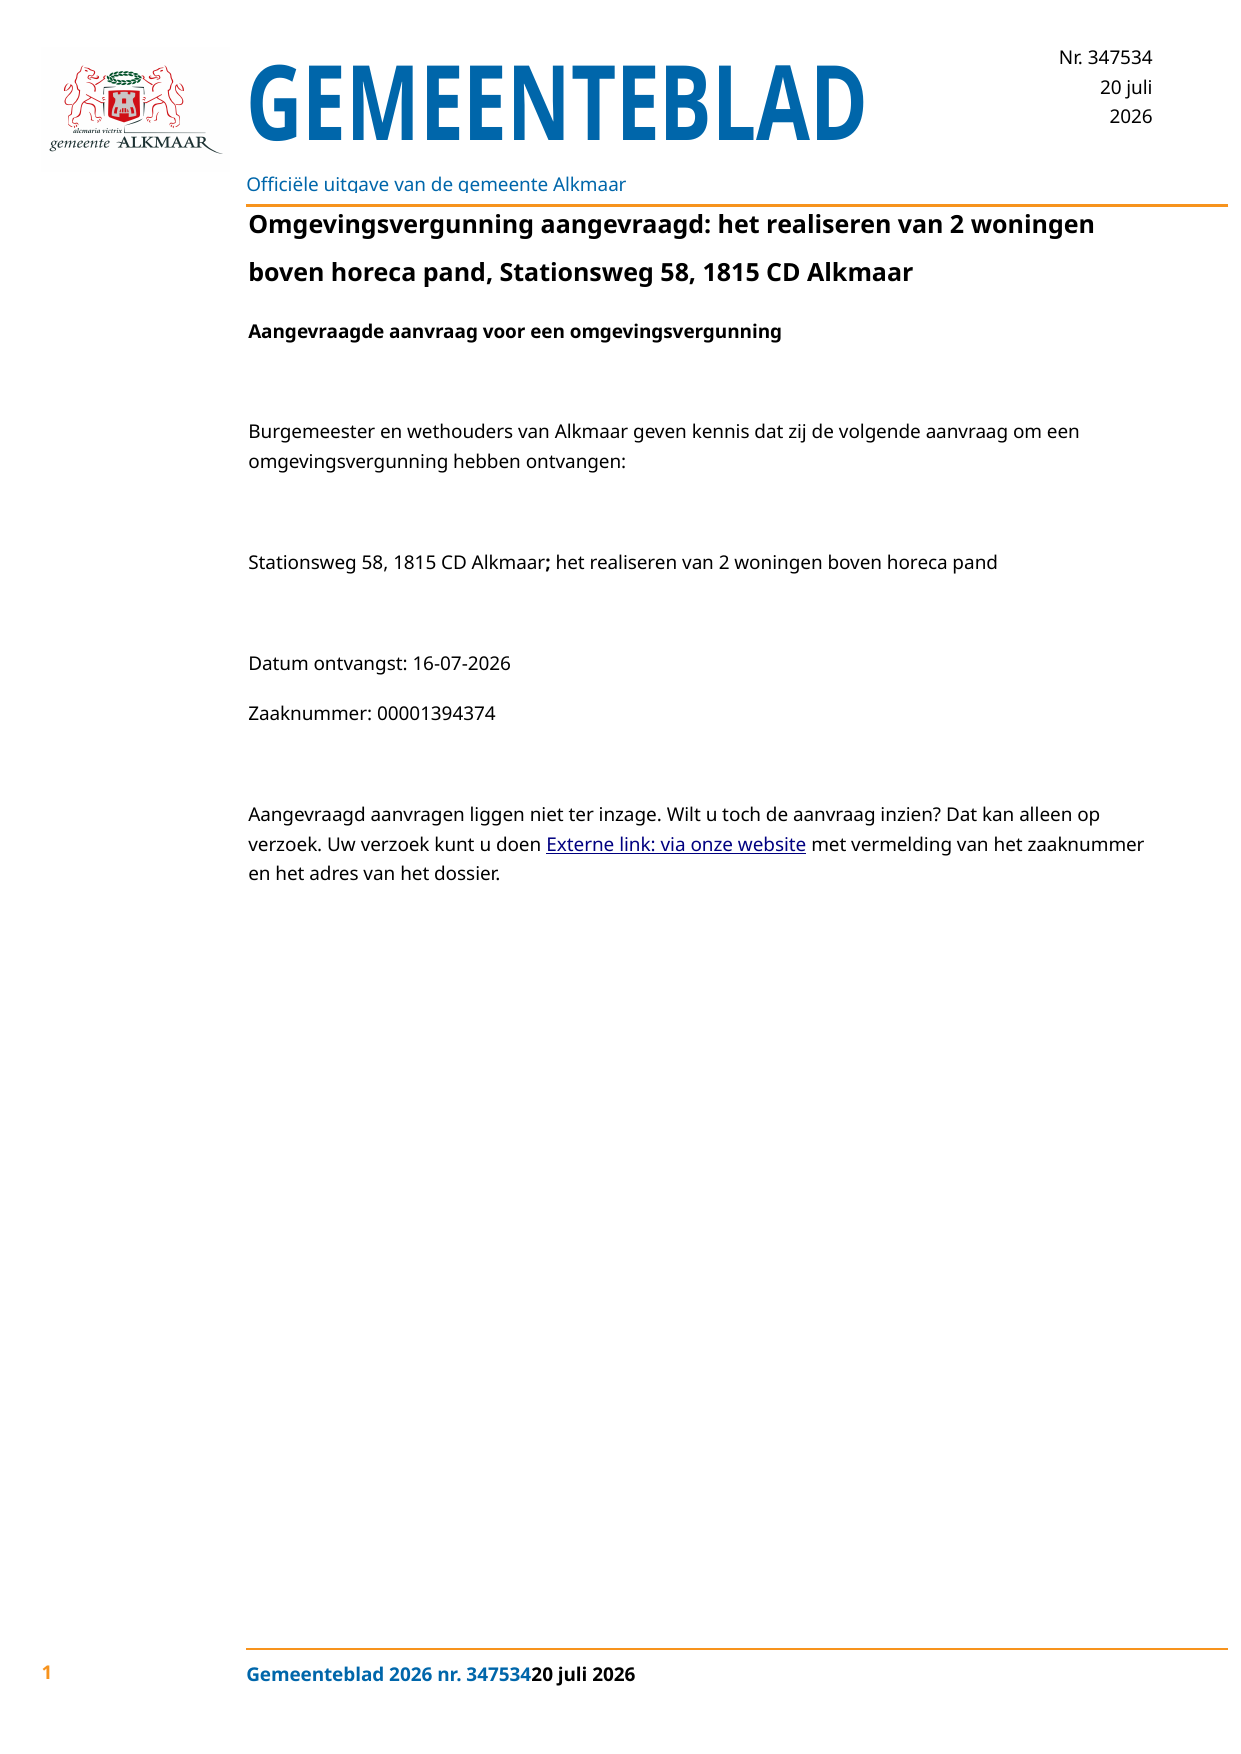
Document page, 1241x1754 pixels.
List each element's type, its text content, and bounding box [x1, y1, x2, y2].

text Stationsweg 58, 1815 CD Alkmaar; het realiseren van 2 woningen boven horeca pand [248, 549, 1152, 575]
text Aangevraagd aanvragen liggen niet ter inzage. Wilt u toch de aanvraag inzien? Dat kan alleen op verzoek. Uw verzoek kunt u doen Externe link: via onze website met vermelding van het zaaknummer en het adres van het dossier. [248, 801, 1152, 886]
text Datum ontvangst: 16-07-2026 [248, 650, 1152, 676]
text Zaaknummer: 00001394374 [248, 700, 1152, 726]
picture [41, 47, 231, 172]
text Aangevraagde aanvraag voor een omgevingsvergunning [248, 318, 1152, 344]
text Omgevingsvergunning aangevraagd: het realiseren van 2 woningen boven horeca pand, Stationsweg 58, 1815 CD Alkmaar [248, 207, 1152, 288]
text Burgemeester en wethouders van Alkmaar geven kennis dat zij de volgende aanvraag om een omgevingsvergunning hebben ontvangen: [248, 419, 1152, 474]
